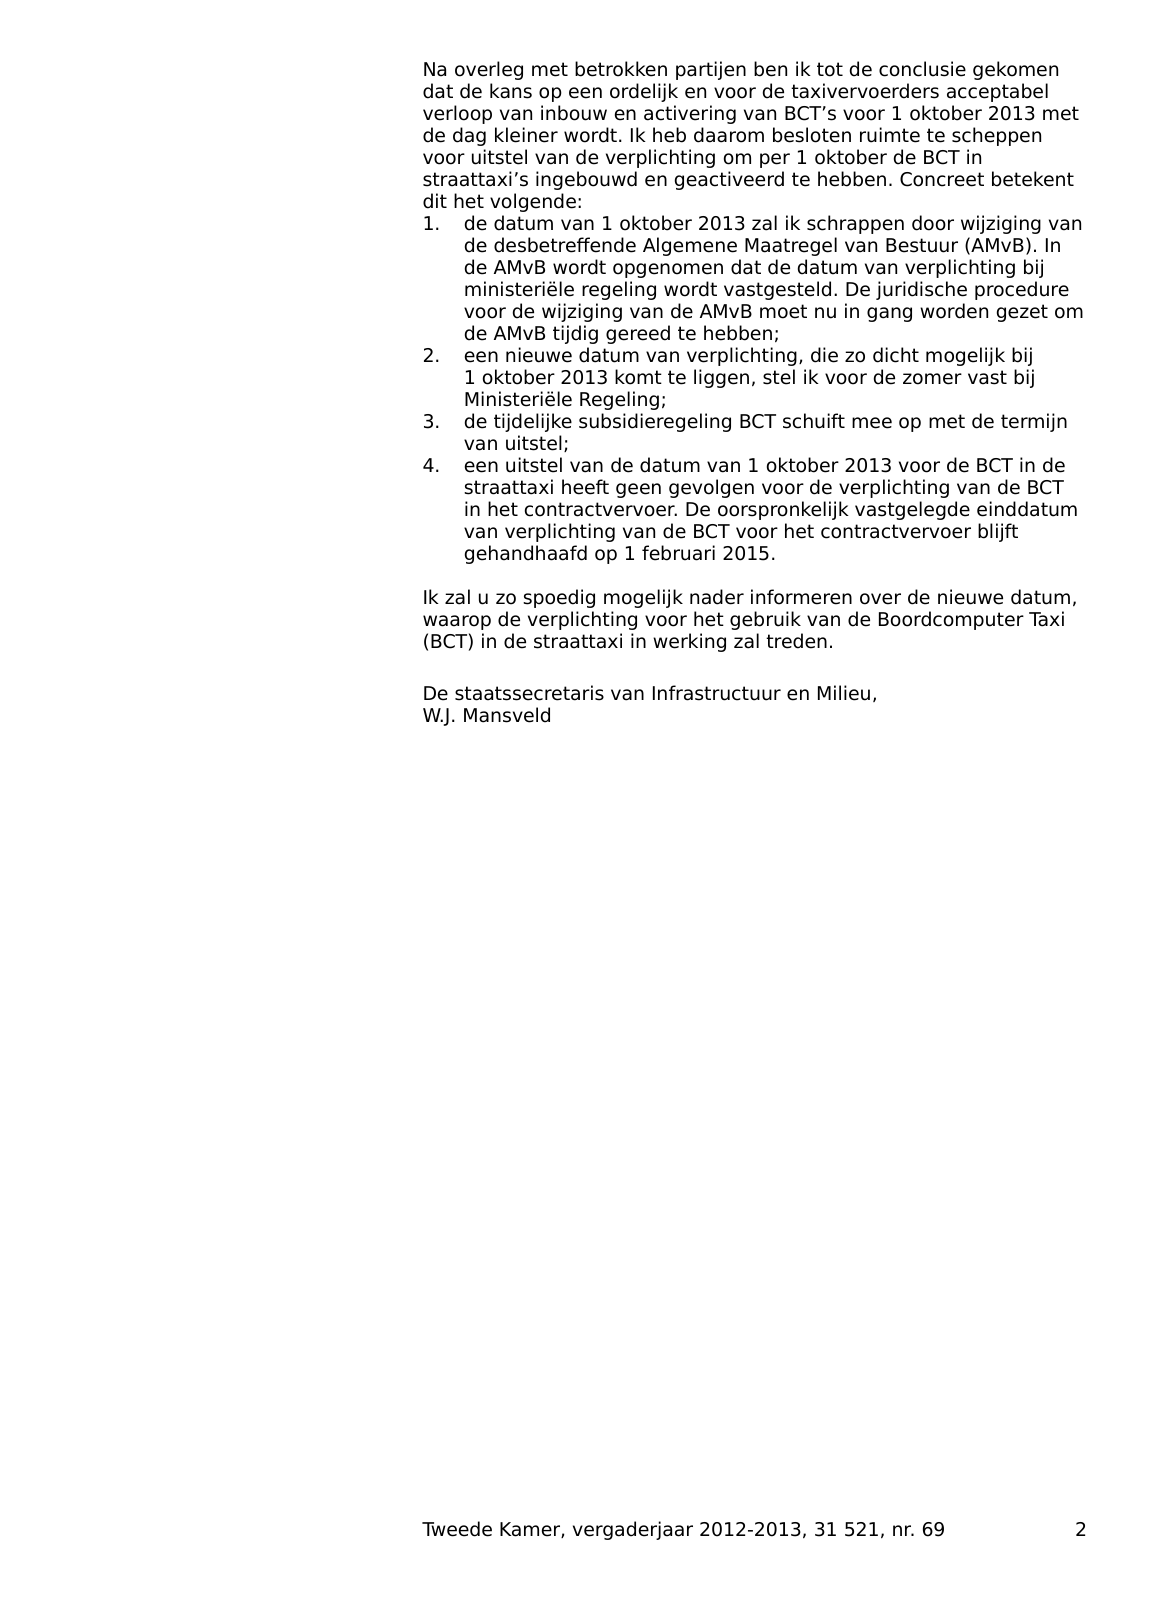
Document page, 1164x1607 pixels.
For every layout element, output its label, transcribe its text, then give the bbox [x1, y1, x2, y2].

text De staatssecretaris van Infrastructuur en Milieu, W.J. Mansveld [422, 683, 1087, 727]
text Ik zal u zo spoedig mogelijk nader informeren over de nieuwe datum, waarop de verplichting voor het gebruik van de Boordcomputer Taxi (BCT) in de straattaxi in werking zal treden. [422, 587, 1087, 653]
text 3. de tijdelijke subsidieregeling BCT schuift mee op met de termijn van uitstel; [422, 411, 1087, 455]
text 1. de datum van 1 oktober 2013 zal ik schrappen door wijziging van de desbetreffende Algemene Maatregel van Bestuur (AMvB). In de AMvB wordt opgenomen dat de datum van verplichting bij ministeriële regeling wordt vastgesteld. De juridische procedure voor de wijziging van de AMvB moet nu in gang worden gezet om de AMvB tijdig gereed te hebben; [422, 213, 1087, 345]
text Na overleg met betrokken partijen ben ik tot de conclusie gekomen dat de kans op een ordelijk en voor de taxivervoerders acceptabel verloop van inbouw en activering van BCT’s voor 1 oktober 2013 met de dag kleiner wordt. Ik heb daarom besloten ruimte te scheppen voor uitstel van de verplichting om per 1 oktober de BCT in straattaxi’s ingebouwd en geactiveerd te hebben. Concreet betekent dit het volgende: [422, 59, 1087, 213]
text 4. een uitstel van de datum van 1 oktober 2013 voor de BCT in de straattaxi heeft geen gevolgen voor de verplichting van de BCT in het contractvervoer. De oorspronkelijk vastgelegde einddatum van verplichting van de BCT voor het contractvervoer blijft gehandhaafd op 1 februari 2015. [422, 455, 1087, 564]
text 2. een nieuwe datum van verplichting, die zo dicht mogelijk bij 1 oktober 2013 komt te liggen, stel ik voor de zomer vast bij Ministeriële Regeling; [422, 345, 1087, 411]
